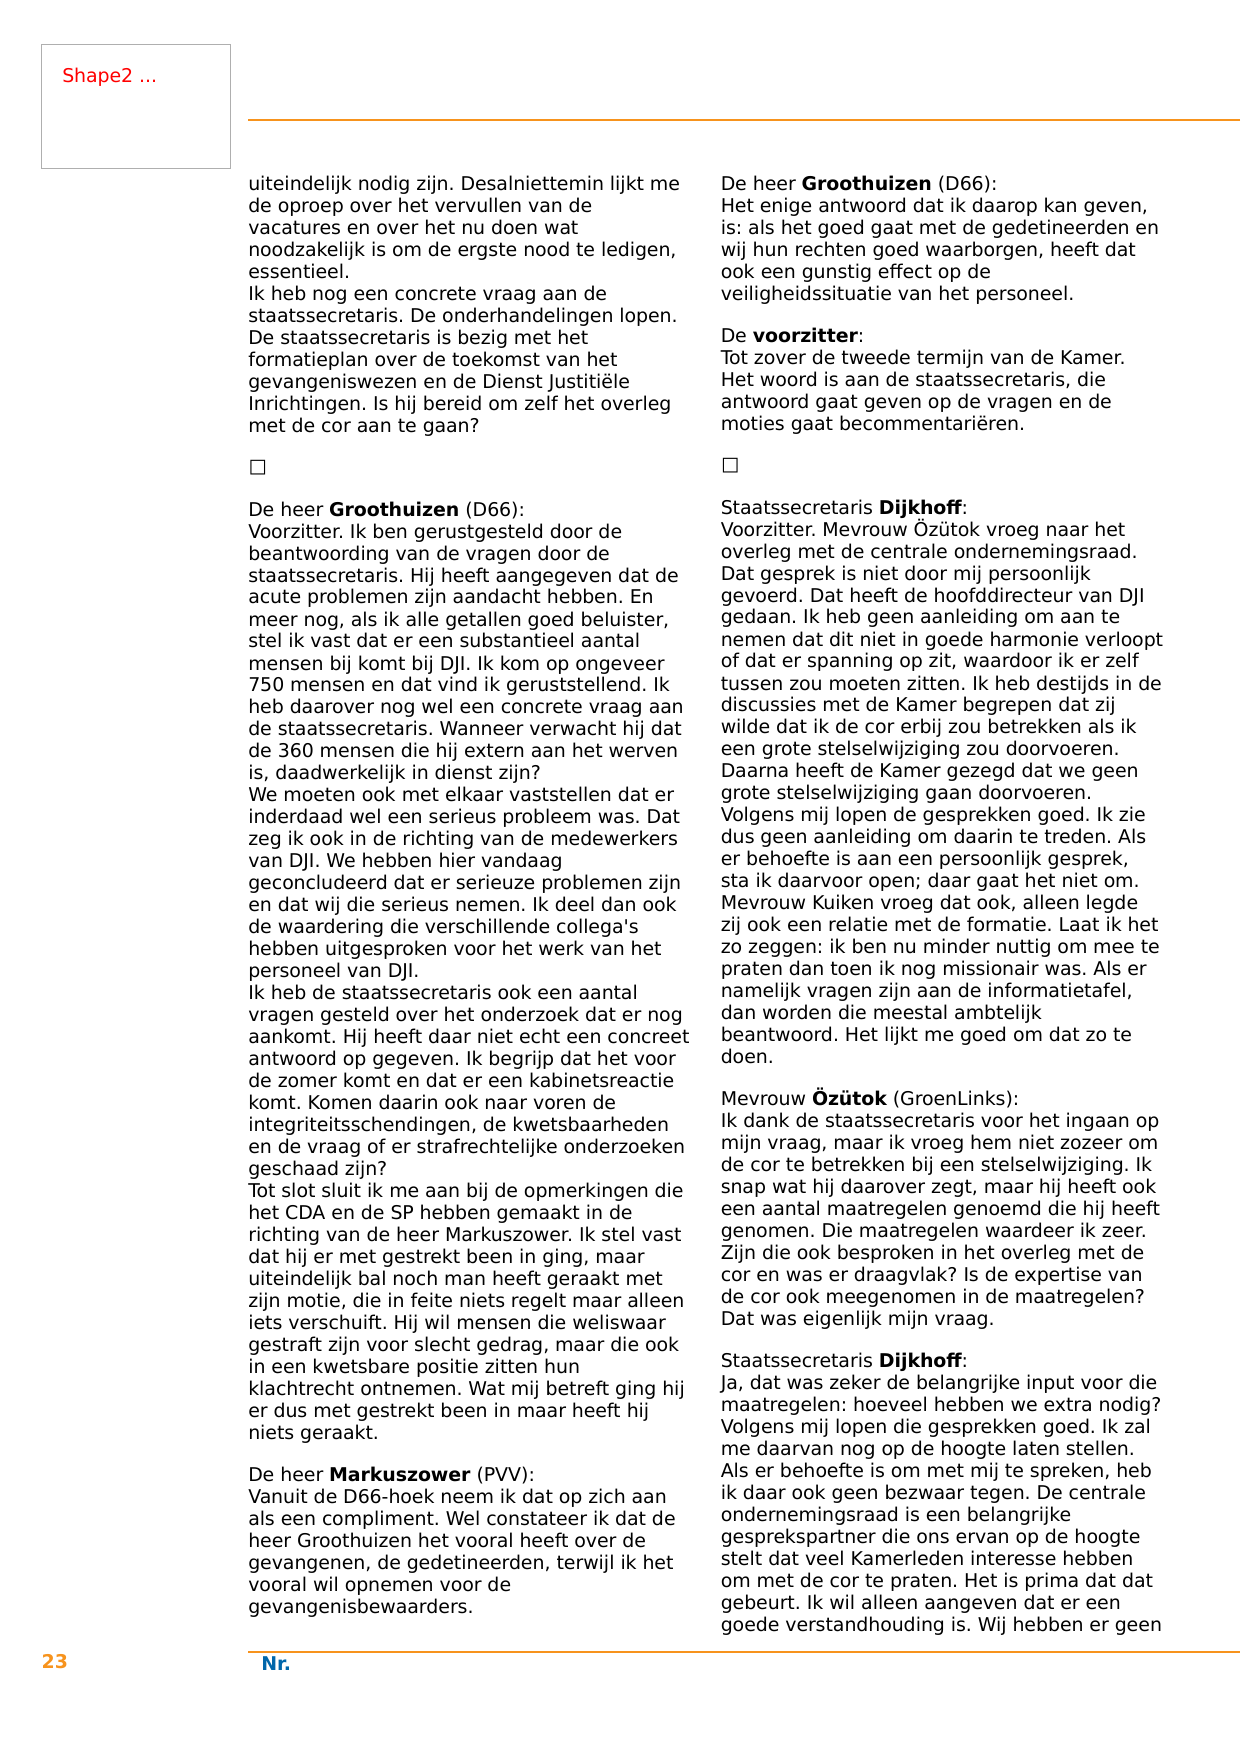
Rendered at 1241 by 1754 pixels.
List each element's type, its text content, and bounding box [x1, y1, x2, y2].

text uiteindelijk nodig zijn. Desalniettemin lijkt me de oproep over het vervullen van de vacatures en over het nu doen wat noodzakelijk is om de ergste nood te ledigen, essentieel. [248, 173, 691, 283]
text Ik dank de staatssecretaris voor het ingaan op mijn vraag, maar ik vroeg hem niet zozeer om de cor te betrekken bij een stelselwijziging. Ik snap wat hij daarover zegt, maar hij heeft ook een aantal maatregelen genoemd die hij heeft genomen. Die maatregelen waardeer ik zeer. Zijn die ook besproken in het overleg met de cor en was er draagvlak? Is de expertise van de cor ook meegenomen in de maatregelen? Dat was eigenlijk mijn vraag. [721, 1110, 1163, 1330]
text De voorzitter: [721, 325, 1163, 347]
text Voorzitter. Ik ben gerustgesteld door de beantwoording van de vragen door de staatssecretaris. Hij heeft aangegeven dat de acute problemen zijn aandacht hebben. En meer nog, als ik alle getallen goed beluister, stel ik vast dat er een substantieel aantal mensen bij komt bij DJI. Ik kom op ongeveer 750 mensen en dat vind ik geruststellend. Ik heb daarover nog wel een concrete vraag aan de staatssecretaris. Wanneer verwacht hij dat de 360 mensen die hij extern aan het werven is, daadwerkelijk in dienst zijn? [248, 521, 691, 784]
text Voorzitter. Mevrouw Özütok vroeg naar het overleg met de centrale ondernemingsraad. Dat gesprek is niet door mij persoonlijk gevoerd. Dat heeft de hoofddirecteur van DJI gedaan. Ik heb geen aanleiding om aan te nemen dat dit niet in goede harmonie verloopt of dat er spanning op zit, waardoor ik er zelf tussen zou moeten zitten. Ik heb destijds in de discussies met de Kamer begrepen dat zij wilde dat ik de cor erbij zou betrekken als ik een grote stelselwijziging zou doorvoeren. Daarna heeft de Kamer gezegd dat we geen grote stelselwijziging gaan doorvoeren. Volgens mij lopen de gesprekken goed. Ik zie dus geen aanleiding om daarin te treden. Als er behoefte is aan een persoonlijk gesprek, sta ik daarvoor open; daar gaat het niet om. Mevrouw Kuiken vroeg dat ook, alleen legde zij ook een relatie met de formatie. Laat ik het zo zeggen: ik ben nu minder nuttig om mee te praten dan toen ik nog missionair was. Als er namelijk vragen zijn aan de informatietafel, dan worden die meestal ambtelijk beantwoord. Het lijkt me goed om dat zo te doen. [721, 518, 1163, 1068]
text ⬜ [721, 454, 1163, 477]
text Mevrouw Özütok (GroenLinks): [721, 1088, 1163, 1110]
text We moeten ook met elkaar vaststellen dat er inderdaad wel een serieus probleem was. Dat zeg ik ook in de richting van de medewerkers van DJI. We hebben hier vandaag geconcludeerd dat er serieuze problemen zijn en dat wij die serieus nemen. Ik deel dan ook de waardering die verschillende collega's hebben uitgesproken voor het werk van het personeel van DJI. [248, 784, 691, 982]
text De heer Groothuizen (D66): [248, 498, 691, 521]
text Vanuit de D66-hoek neem ik dat op zich aan als een compliment. Wel constateer ik dat de heer Groothuizen het vooral heeft over de gevangenen, de gedetineerden, terwijl ik het vooral wil opnemen voor de gevangenisbewaarders. [248, 1486, 691, 1617]
text De heer Groothuizen (D66): [721, 173, 1163, 195]
text Staatssecretaris Dijkhoff: [721, 1350, 1163, 1372]
text Ja, dat was zeker de belangrijke input voor die maatregelen: hoeveel hebben we extra nodig? Volgens mij lopen die gesprekken goed. Ik zal me daarvan nog op de hoogte laten stellen. Als er behoefte is om met mij te spreken, heb ik daar ook geen bezwaar tegen. De centrale ondernemingsraad is een belangrijke gesprekspartner die ons ervan op de hoogte stelt dat veel Kamerleden interesse hebben om met de cor te praten. Het is prima dat dat gebeurt. Ik wil alleen aangeven dat er een goede verstandhouding is. Wij hebben er geen [721, 1372, 1163, 1636]
text ⬜ [248, 457, 691, 478]
text Tot zover de tweede termijn van de Kamer. Het woord is aan de staatssecretaris, die antwoord gaat geven op de vragen en de moties gaat becommentariëren. [721, 347, 1163, 434]
text Staatssecretaris Dijkhoff: [721, 497, 1163, 518]
text Tot slot sluit ik me aan bij de opmerkingen die het CDA en de SP hebben gemaakt in de richting van de heer Markuszower. Ik stel vast dat hij er met gestrekt been in ging, maar uiteindelijk bal noch man heeft geraakt met zijn motie, die in feite niets regelt maar alleen iets verschuift. Hij wil mensen die weliswaar gestraft zijn voor slecht gedrag, maar die ook in een kwetsbare positie zitten hun klachtrecht ontnemen. Wat mij betreft ging hij er dus met gestrekt been in maar heeft hij niets geraakt. [248, 1180, 691, 1444]
text Ik heb de staatssecretaris ook een aantal vragen gesteld over het onderzoek dat er nog aankomt. Hij heeft daar niet echt een concreet antwoord op gegeven. Ik begrijp dat het voor de zomer komt en dat er een kabinetsreactie komt. Komen daarin ook naar voren de integriteitsschendingen, de kwetsbaarheden en de vraag of er strafrechtelijke onderzoeken geschaad zijn? [248, 982, 691, 1180]
text De heer Markuszower (PVV): [248, 1464, 691, 1486]
text Het enige antwoord dat ik daarop kan geven, is: als het goed gaat met de gedetineerden en wij hun rechten goed waarborgen, heeft dat ook een gunstig effect op de veiligheidssituatie van het personeel. [721, 195, 1163, 305]
text Ik heb nog een concrete vraag aan de staatssecretaris. De onderhandelingen lopen. De staatssecretaris is bezig met het formatieplan over de toekomst van het gevangeniswezen en de Dienst Justitiële Inrichtingen. Is hij bereid om zelf het overleg met de cor aan te gaan? [248, 283, 691, 437]
